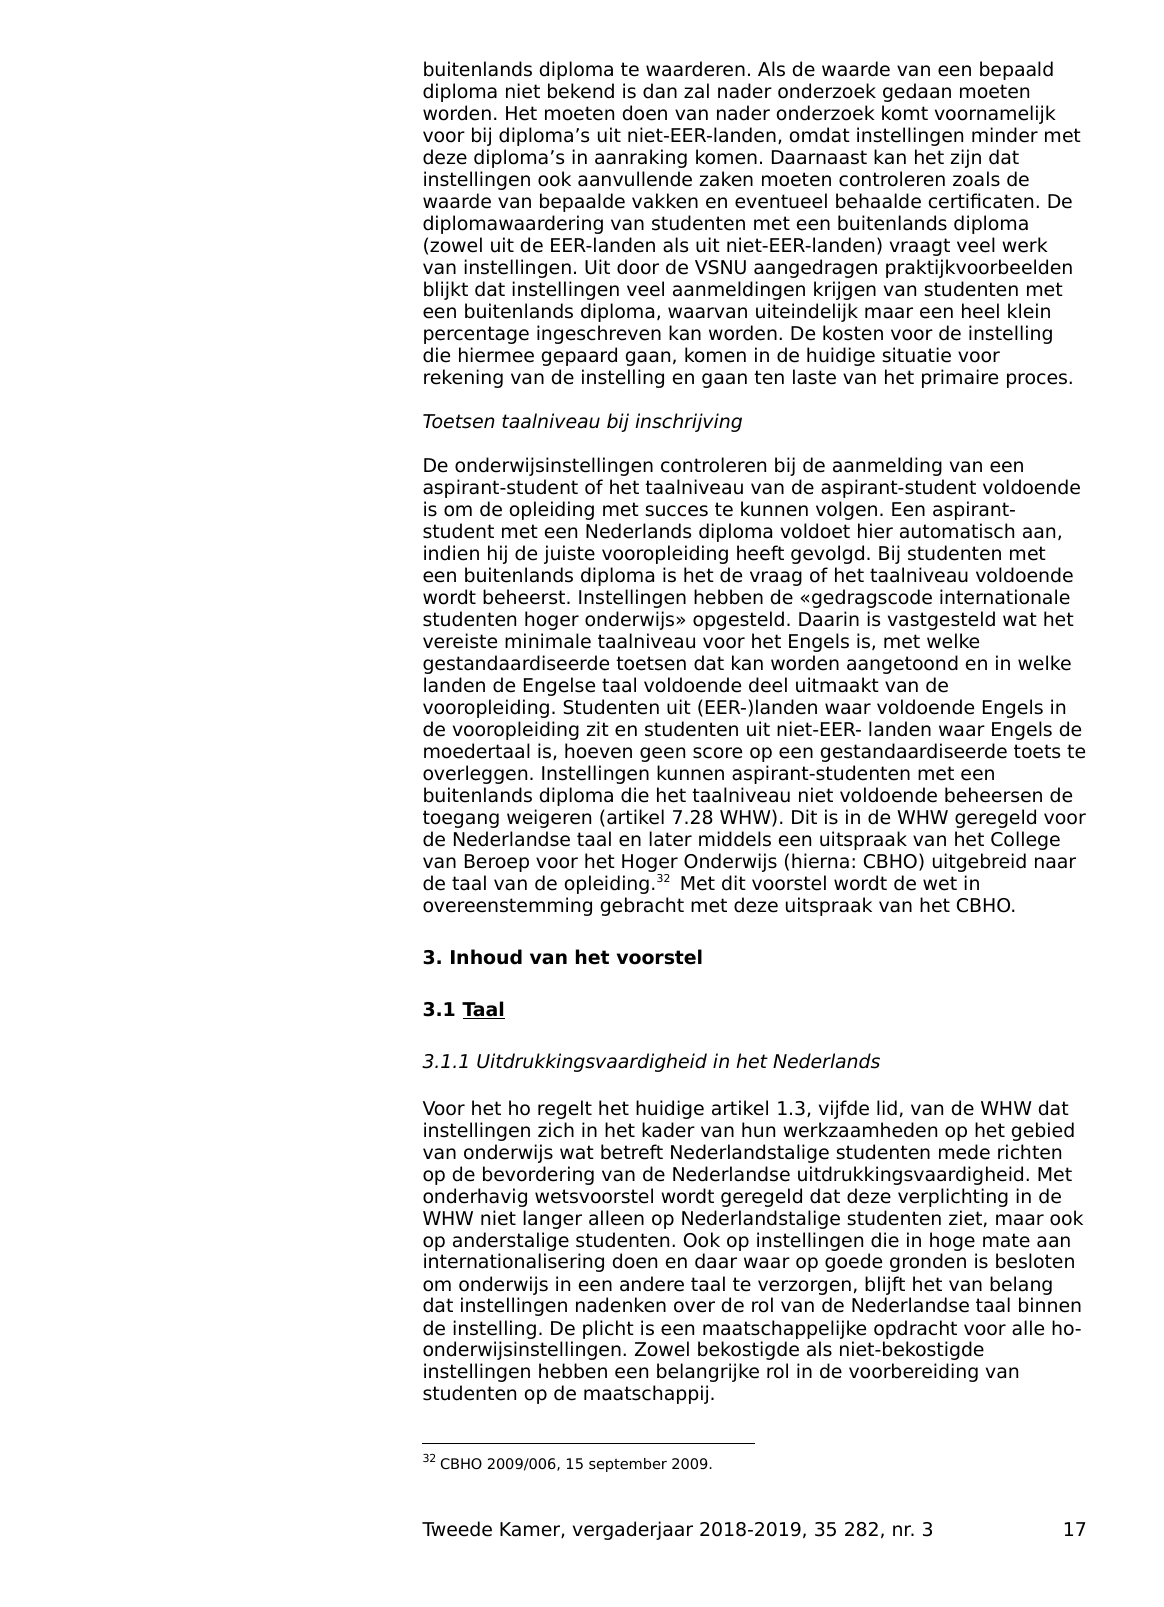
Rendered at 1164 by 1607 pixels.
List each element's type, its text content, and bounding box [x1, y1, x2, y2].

subtitle Toetsen taalniveau bij inschrijving [422, 411, 1087, 433]
subtitle 3.1 Taal [422, 999, 1087, 1021]
text buitenlands diploma te waarderen. Als de waarde van een bepaald diploma niet bekend is dan zal nader onderzoek gedaan moeten worden. Het moeten doen van nader onderzoek komt voornamelijk voor bij diploma’s uit niet-EER-landen, omdat instellingen minder met deze diploma’s in aanraking komen. Daarnaast kan het zijn dat instellingen ook aanvullende zaken moeten controleren zoals de waarde van bepaalde vakken en eventueel behaalde certificaten. De diplomawaardering van studenten met een buitenlands diploma (zowel uit de EER-landen als uit niet-EER-landen) vraagt veel werk van instellingen. Uit door de VSNU aangedragen praktijkvoorbeelden blijkt dat instellingen veel aanmeldingen krijgen van studenten met een buitenlands diploma, waarvan uiteindelijk maar een heel klein percentage ingeschreven kan worden. De kosten voor de instelling die hiermee gepaard gaan, komen in de huidige situatie voor rekening van de instelling en gaan ten laste van het primaire proces. [422, 59, 1087, 389]
text De onderwijsinstellingen controleren bij de aanmelding van een aspirant-student of het taalniveau van de aspirant-student voldoende is om de opleiding met succes te kunnen volgen. Een aspirant-student met een Nederlands diploma voldoet hier automatisch aan, indien hij de juiste vooropleiding heeft gevolgd. Bij studenten met een buitenlands diploma is het de vraag of het taalniveau voldoende wordt beheerst. Instellingen hebben de «gedragscode internationale studenten hoger onderwijs» opgesteld. Daarin is vastgesteld wat het vereiste minimale taalniveau voor het Engels is, met welke gestandaardiseerde toetsen dat kan worden aangetoond en in welke landen de Engelse taal voldoende deel uitmaakt van de vooropleiding. Studenten uit (EER-)landen waar voldoende Engels in de vooropleiding zit en studenten uit niet-EER- landen waar Engels de moedertaal is, hoeven geen score op een gestandaardiseerde toets te overleggen. Instellingen kunnen aspirant-studenten met een buitenlands diploma die het taalniveau niet voldoende beheersen de toegang weigeren (artikel 7.28 WHW). Dit is in de WHW geregeld voor de Nederlandse taal en later middels een uitspraak van het College van Beroep voor het Hoger Onderwijs (hierna: CBHO) uitgebreid naar de taal van de opleiding. Met dit voorstel wordt de wet in overeenstemming gebracht met deze uitspraak van het CBHO. [422, 455, 1087, 917]
text CBHO 2009/006, 15 september 2009. [422, 1452, 1087, 1474]
subtitle 3. Inhoud van het voorstel [422, 947, 1087, 969]
subtitle 3.1.1 Uitdrukkingsvaardigheid in het Nederlands [422, 1051, 1087, 1073]
text Voor het ho regelt het huidige artikel 1.3, vijfde lid, van de WHW dat instellingen zich in het kader van hun werkzaamheden op het gebied van onderwijs wat betreft Nederlandstalige studenten mede richten op de bevordering van de Nederlandse uitdrukkingsvaardigheid. Met onderhavig wetsvoorstel wordt geregeld dat deze verplichting in de WHW niet langer alleen op Nederlandstalige studenten ziet, maar ook op anderstalige studenten. Ook op instellingen die in hoge mate aan internationalisering doen en daar waar op goede gronden is besloten om onderwijs in een andere taal te verzorgen, blijft het van belang dat instellingen nadenken over de rol van de Nederlandse taal binnen de instelling. De plicht is een maatschappelijke opdracht voor alle ho-onderwijsinstellingen. Zowel bekostigde als niet-bekostigde instellingen hebben een belangrijke rol in de voorbereiding van studenten op de maatschappij. [422, 1098, 1087, 1405]
